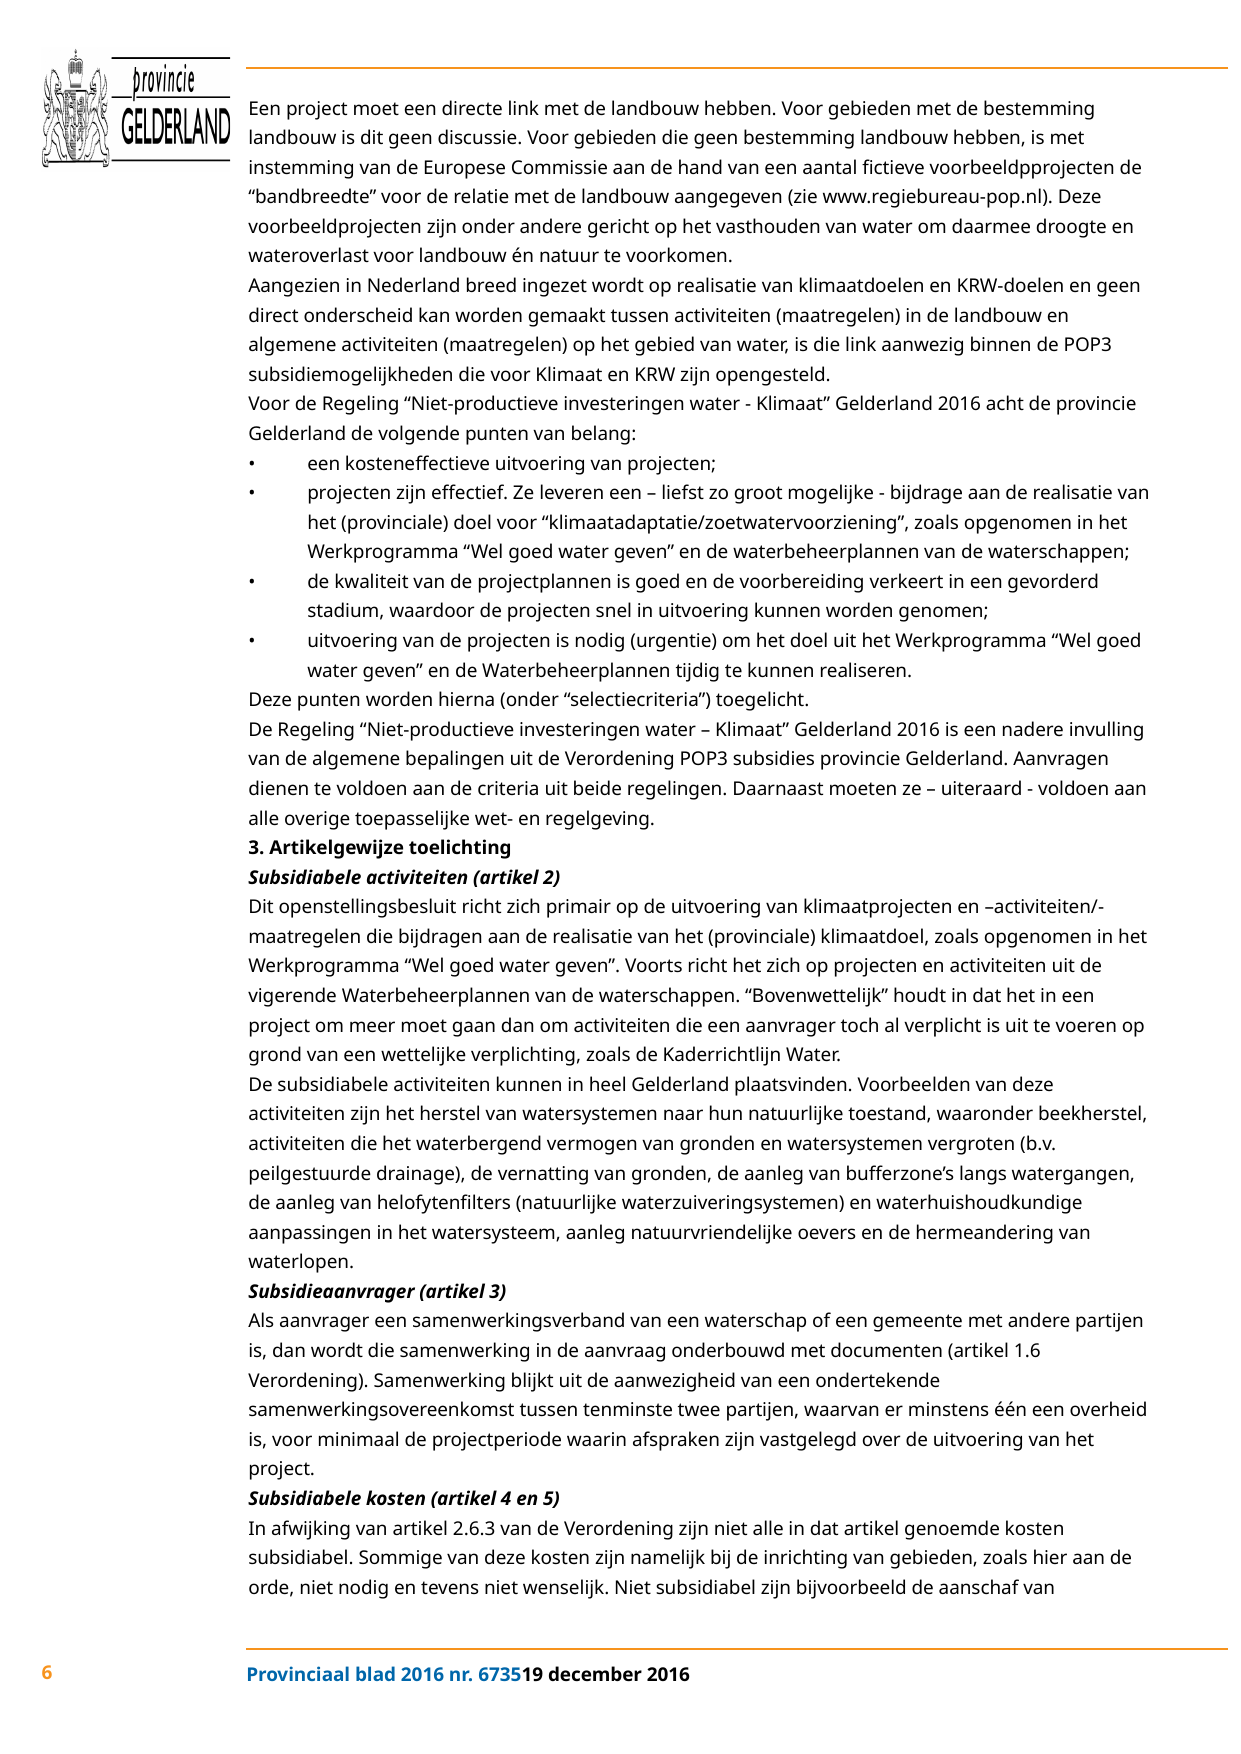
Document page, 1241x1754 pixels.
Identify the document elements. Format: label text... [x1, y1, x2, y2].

list projecten zijn effectief. Ze leveren een – liefst zo groot mogelijke - bijdrage aan de realisatie van het (provinciale) doel voor “klimaatadaptatie/zoetwatervoorziening”, zoals opgenomen in het Werkprogramma “Wel goed water geven” en de waterbeheerplannen van de waterschappen; [248, 479, 1152, 564]
text De subsidiabele activiteiten kunnen in heel Gelderland plaatsvinden. Voorbeelden van deze activiteiten zijn het herstel van watersystemen naar hun natuurlijke toestand, waaronder beekherstel, activiteiten die het waterbergend vermogen van gronden en watersystemen vergroten (b.v. peilgestuurde drainage), de vernatting van gronden, de aanleg van bufferzone’s langs watergangen, de aanleg van helofytenfilters (natuurlijke waterzuiveringsystemen) en waterhuishoudkundige aanpassingen in het watersysteem, aanleg natuurvriendelijke oevers en de hermeandering van waterlopen. [248, 1071, 1152, 1274]
text De Regeling “Niet-productieve investeringen water – Klimaat” Gelderland 2016 is een nadere invulling van de algemene bepalingen uit de Verordening POP3 subsidies provincie Gelderland. Aanvragen dienen te voldoen aan de criteria uit beide regelingen. Daarnaast moeten ze – uiteraard - voldoen aan alle overige toepasselijke wet- en regelgeving. [248, 716, 1152, 831]
text Voor de Regeling “Niet-productieve investeringen water - Klimaat” Gelderland 2016 acht de provincie Gelderland de volgende punten van belang: [248, 391, 1152, 446]
text Aangezien in Nederland breed ingezet wordt op realisatie van klimaatdoelen en KRW-doelen en geen direct onderscheid kan worden gemaakt tussen activiteiten (maatregelen) in de landbouw en algemene activiteiten (maatregelen) op het gebied van water, is die link aanwezig binnen de POP3 subsidiemogelijkheden die voor Klimaat en KRW zijn opengesteld. [248, 272, 1152, 387]
list de kwaliteit van de projectplannen is goed en de voorbereiding verkeert in een gevorderd stadium, waardoor de projecten snel in uitvoering kunnen worden genomen; [248, 568, 1152, 623]
text 3. Artikelgewijze toelichting [248, 834, 1152, 860]
text Subsidiabele activiteiten (artikel 2) [248, 864, 1152, 890]
picture [41, 47, 231, 172]
text In afwijking van artikel 2.6.3 van de Verordening zijn niet alle in dat artikel genoemde kosten subsidiabel. Sommige van deze kosten zijn namelijk bij de inrichting van gebieden, zoals hier aan de orde, niet nodig en tevens niet wenselijk. Niet subsidiabel zijn bijvoorbeeld de aanschaf van [248, 1515, 1152, 1600]
text Subsidieaanvrager (artikel 3) [248, 1278, 1152, 1304]
text Een project moet een directe link met de landbouw hebben. Voor gebieden met de bestemming landbouw is dit geen discussie. Voor gebieden die geen bestemming landbouw hebben, is met instemming van de Europese Commissie aan de hand van een aantal fictieve voorbeeldpprojecten de “bandbreedte” voor de relatie met de landbouw aangegeven (zie www.regiebureau-pop.nl). Deze voorbeeldprojecten zijn onder andere gericht op het vasthouden van water om daarmee droogte en wateroverlast voor landbouw én natuur te voorkomen. [248, 95, 1152, 268]
list uitvoering van de projecten is nodig (urgentie) om het doel uit het Werkprogramma “Wel goed water geven” en de Waterbeheerplannen tijdig te kunnen realiseren. [248, 627, 1152, 683]
text Als aanvrager een samenwerkingsverband van een waterschap of een gemeente met andere partijen is, dan wordt die samenwerking in de aanvraag onderbouwd met documenten (artikel 1.6 Verordening). Samenwerking blijkt uit de aanwezigheid van een ondertekende samenwerkingsovereenkomst tussen tenminste twee partijen, waarvan er minstens één een overheid is, voor minimaal de projectperiode waarin afspraken zijn vastgelegd over de uitvoering van het project. [248, 1308, 1152, 1481]
text Deze punten worden hierna (onder “selectiecriteria”) toegelicht. [248, 686, 1152, 712]
text Dit openstellingsbesluit richt zich primair op de uitvoering van klimaatprojecten en –activiteiten/-maatregelen die bijdragen aan de realisatie van het (provinciale) klimaatdoel, zoals opgenomen in het Werkprogramma “Wel goed water geven”. Voorts richt het zich op projecten en activiteiten uit de vigerende Waterbeheerplannen van de waterschappen. “Bovenwettelijk” houdt in dat het in een project om meer moet gaan dan om activiteiten die een aanvrager toch al verplicht is uit te voeren op grond van een wettelijke verplichting, zoals de Kaderrichtlijn Water. [248, 893, 1152, 1067]
text Subsidiabele kosten (artikel 4 en 5) [248, 1485, 1152, 1511]
list een kosteneffectieve uitvoering van projecten; [248, 450, 1152, 476]
